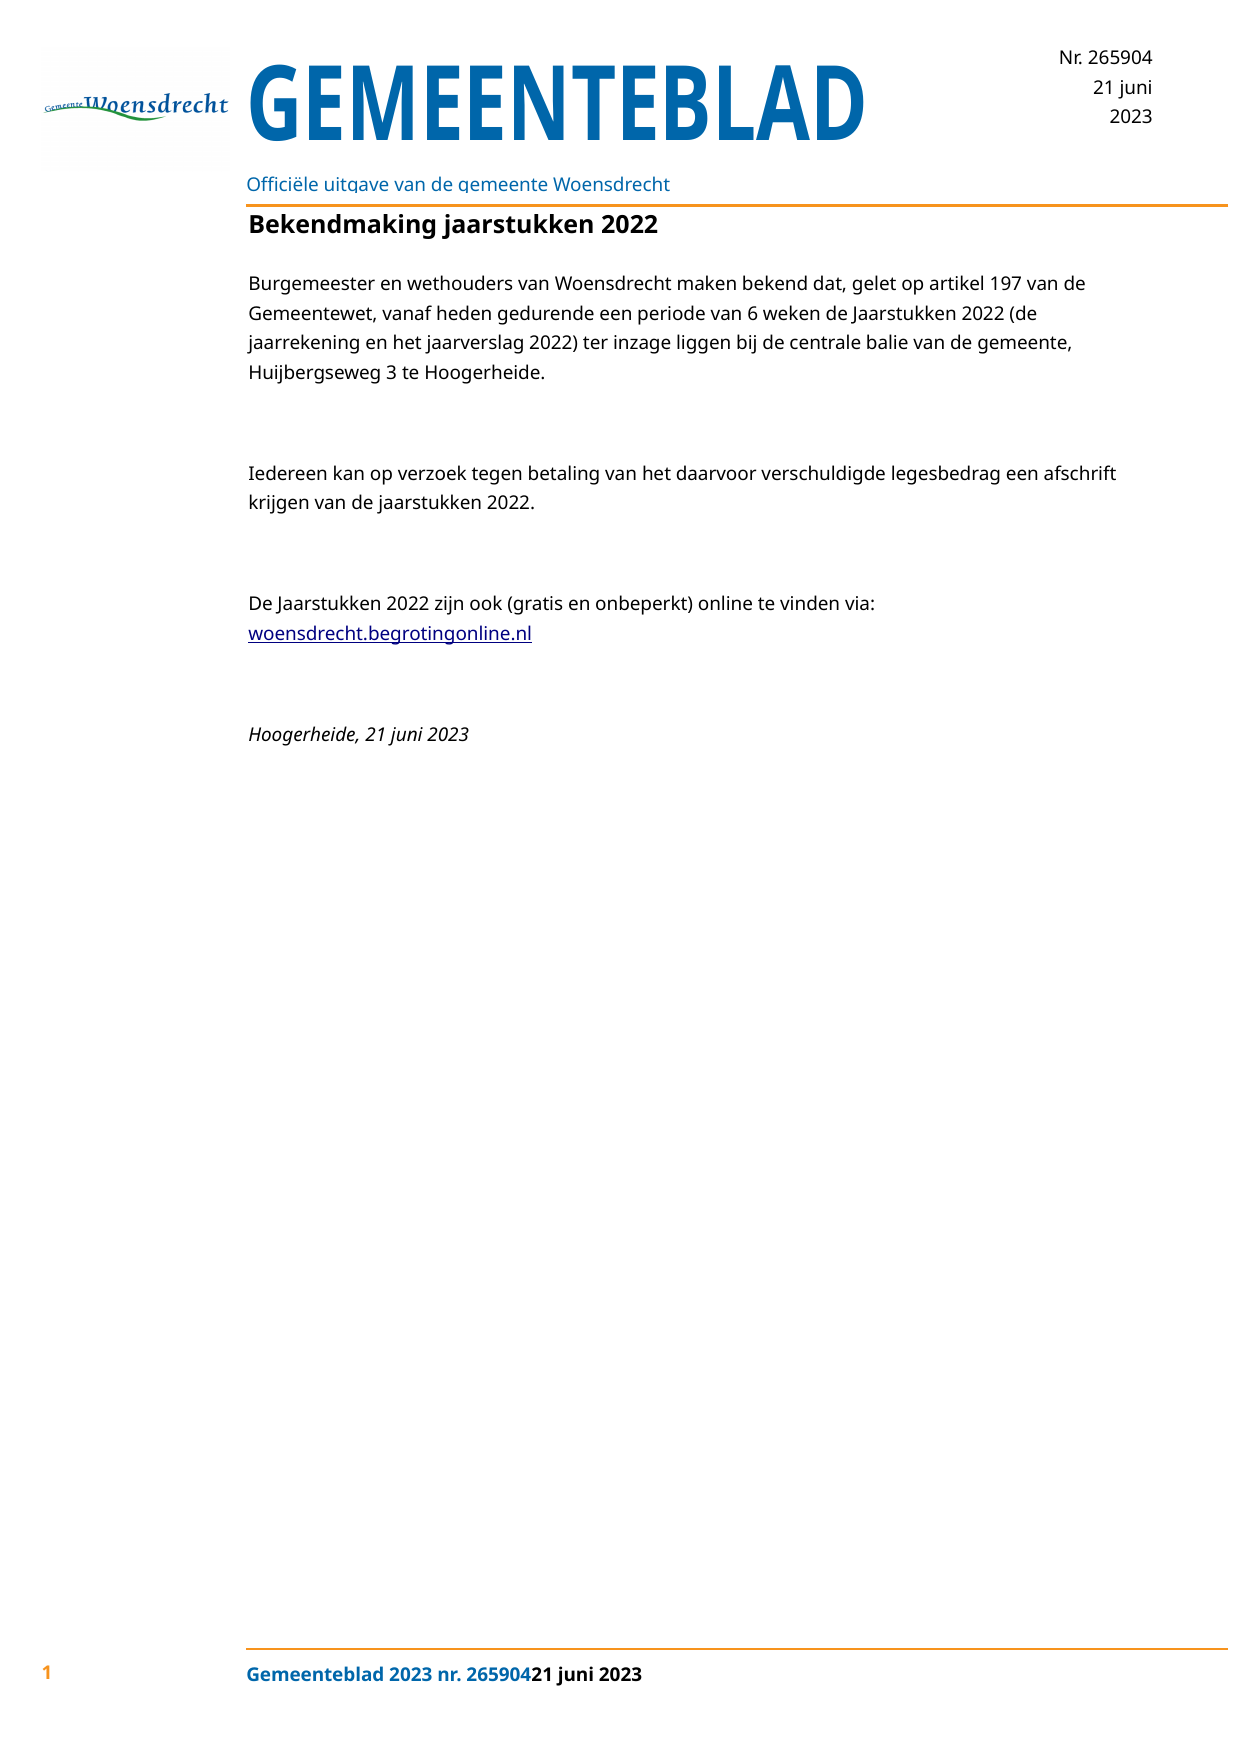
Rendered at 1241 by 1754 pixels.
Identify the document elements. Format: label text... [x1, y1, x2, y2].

text Bekendmaking jaarstukken 2022 [248, 207, 1152, 241]
text De Jaarstukken 2022 zijn ook (gratis en onbeperkt) online te vinden via: woensdrecht.begrotingonline.nl [248, 590, 1152, 646]
picture [41, 47, 231, 172]
text Iedereen kan op verzoek tegen betaling van het daarvoor verschuldigde legesbedrag een afschrift krijgen van de jaarstukken 2022. [248, 460, 1152, 515]
text Burgemeester en wethouders van Woensdrecht maken bekend dat, gelet op artikel 197 van de Gemeentewet, vanaf heden gedurende een periode van 6 weken de Jaarstukken 2022 (de jaarrekening en het jaarverslag 2022) ter inzage liggen bij de centrale balie van de gemeente, Huijbergseweg 3 te Hoogerheide. [248, 270, 1152, 385]
text Hoogerheide, 21 juni 2023 [248, 721, 1152, 746]
